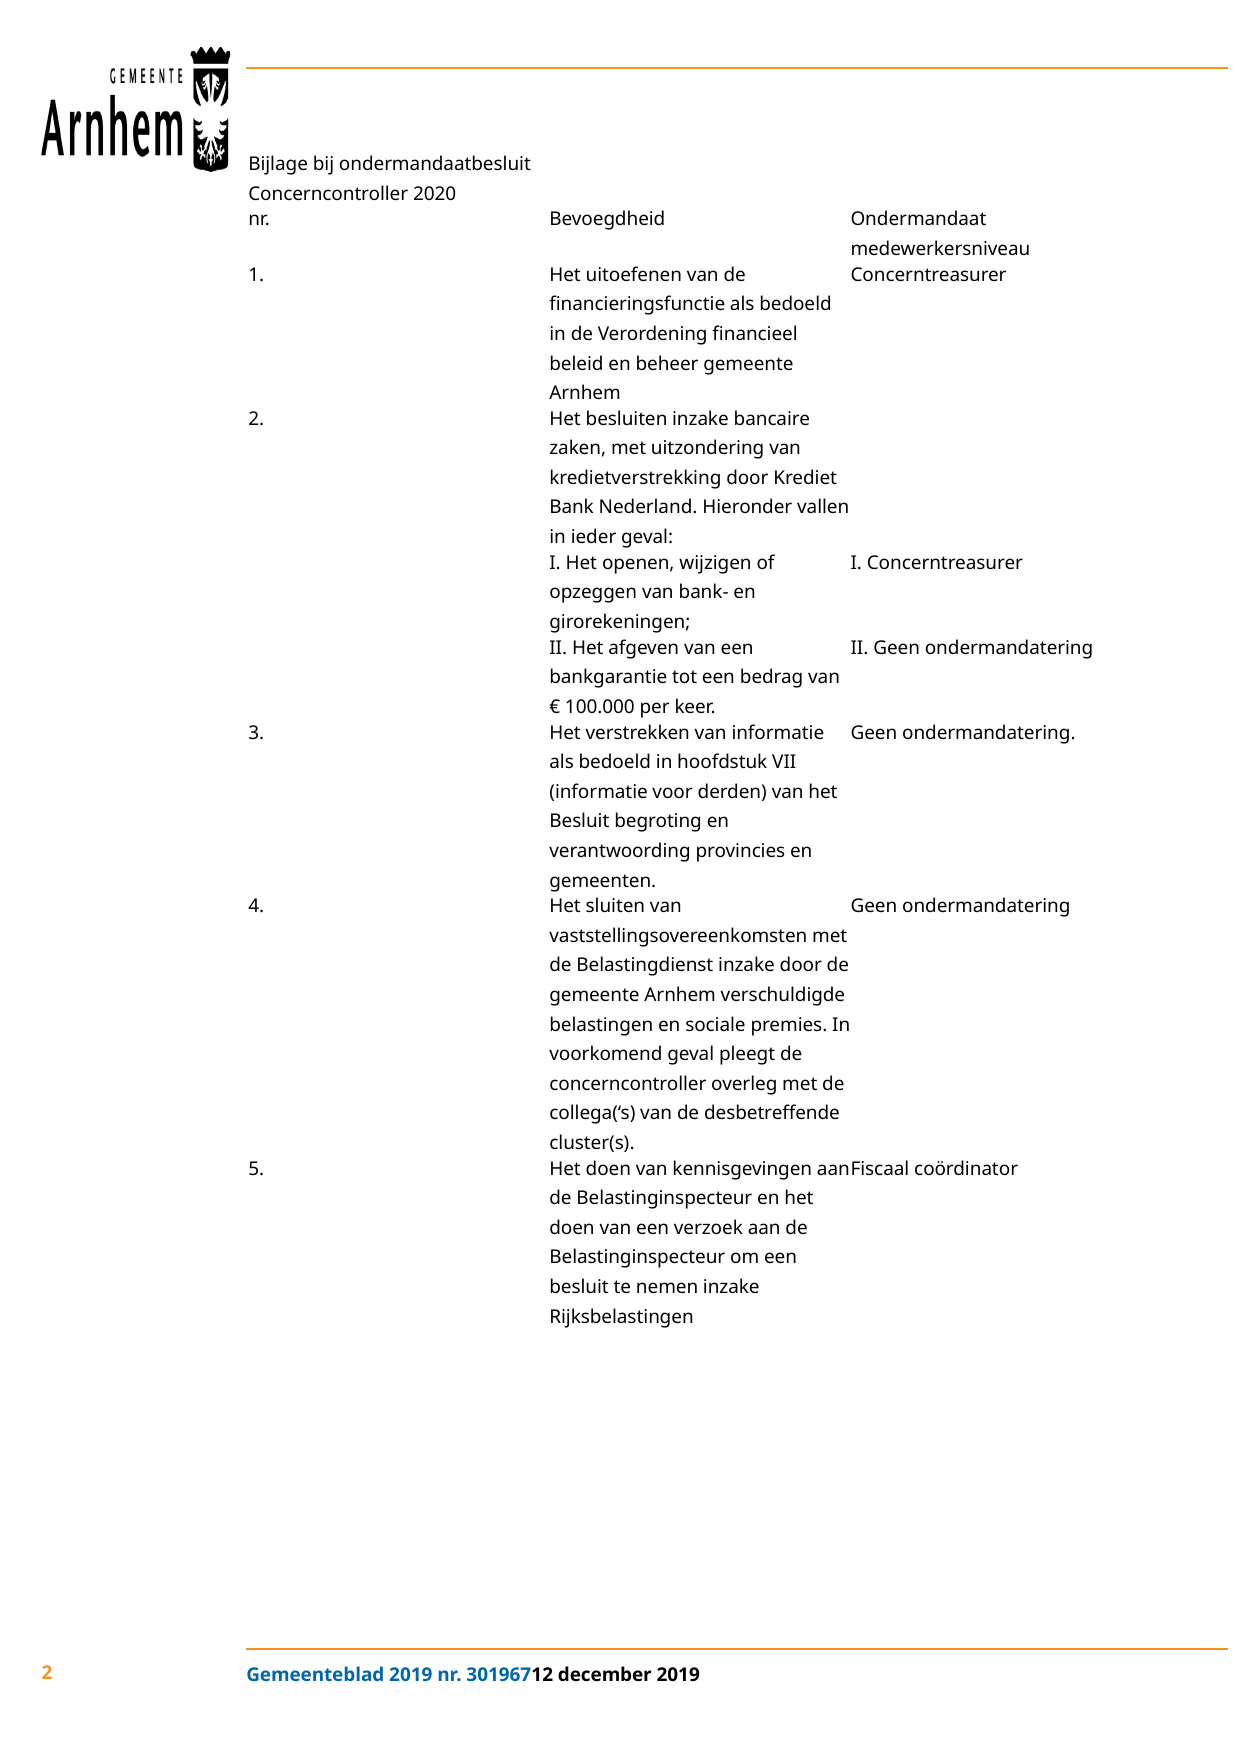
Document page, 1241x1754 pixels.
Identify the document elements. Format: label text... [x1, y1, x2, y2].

table_cell II. Het afgeven van een bankgarantie tot een bedrag van € 100.000 per keer. [549, 634, 850, 719]
table_cell 4. [248, 893, 549, 1155]
table_cell nr. [248, 206, 549, 261]
table_cell [248, 634, 549, 719]
table_cell [850, 405, 1152, 549]
table_header Bijlage bij ondermandaatbesluit Concerncontroller 2020 [248, 150, 549, 206]
table_cell 1. [248, 261, 549, 405]
table_cell 5. [248, 1155, 549, 1328]
table_cell Het besluiten inzake bancaire zaken, met uitzondering van kredietverstrekking door Krediet Bank Nederland. Hieronder vallen in ieder geval: [549, 405, 850, 549]
table_cell Het doen van kennisgevingen aan de Belastinginspecteur en het doen van een verzoek aan de Belastinginspecteur om een besluit te nemen inzake Rijksbelastingen [549, 1155, 850, 1328]
table_cell Geen ondermandatering. [850, 719, 1152, 892]
picture [41, 47, 231, 172]
table_cell Bevoegdheid [549, 206, 850, 261]
table_cell Ondermandaat medewerkersniveau [850, 206, 1152, 261]
table_cell I. Concerntreasurer [850, 549, 1152, 634]
table_cell Geen ondermandatering [850, 893, 1152, 1155]
table_header [248, 1332, 1152, 1358]
table_cell Het uitoefenen van de financieringsfunctie als bedoeld in de Verordening financieel beleid en beheer gemeente Arnhem [549, 261, 850, 405]
table_cell Het sluiten van vaststellingsovereenkomsten met de Belastingdienst inzake door de gemeente Arnhem verschuldigde belastingen en sociale premies. In voorkomend geval pleegt de concerncontroller overleg met de collega(‘s) van de desbetreffende cluster(s). [549, 893, 850, 1155]
table_cell Fiscaal coördinator [850, 1155, 1152, 1328]
table_cell [248, 549, 549, 634]
table_cell I. Het openen, wijzigen of opzeggen van bank- en girorekeningen; [549, 549, 850, 634]
table_cell 2. [248, 405, 549, 549]
table_cell Het verstrekken van informatie als bedoeld in hoofdstuk VII (informatie voor derden) van het Besluit begroting en verantwoording provincies en gemeenten. [549, 719, 850, 892]
table_cell 3. [248, 719, 549, 892]
table_cell II. Geen ondermandatering [850, 634, 1152, 719]
table_cell Concerntreasurer [850, 261, 1152, 405]
